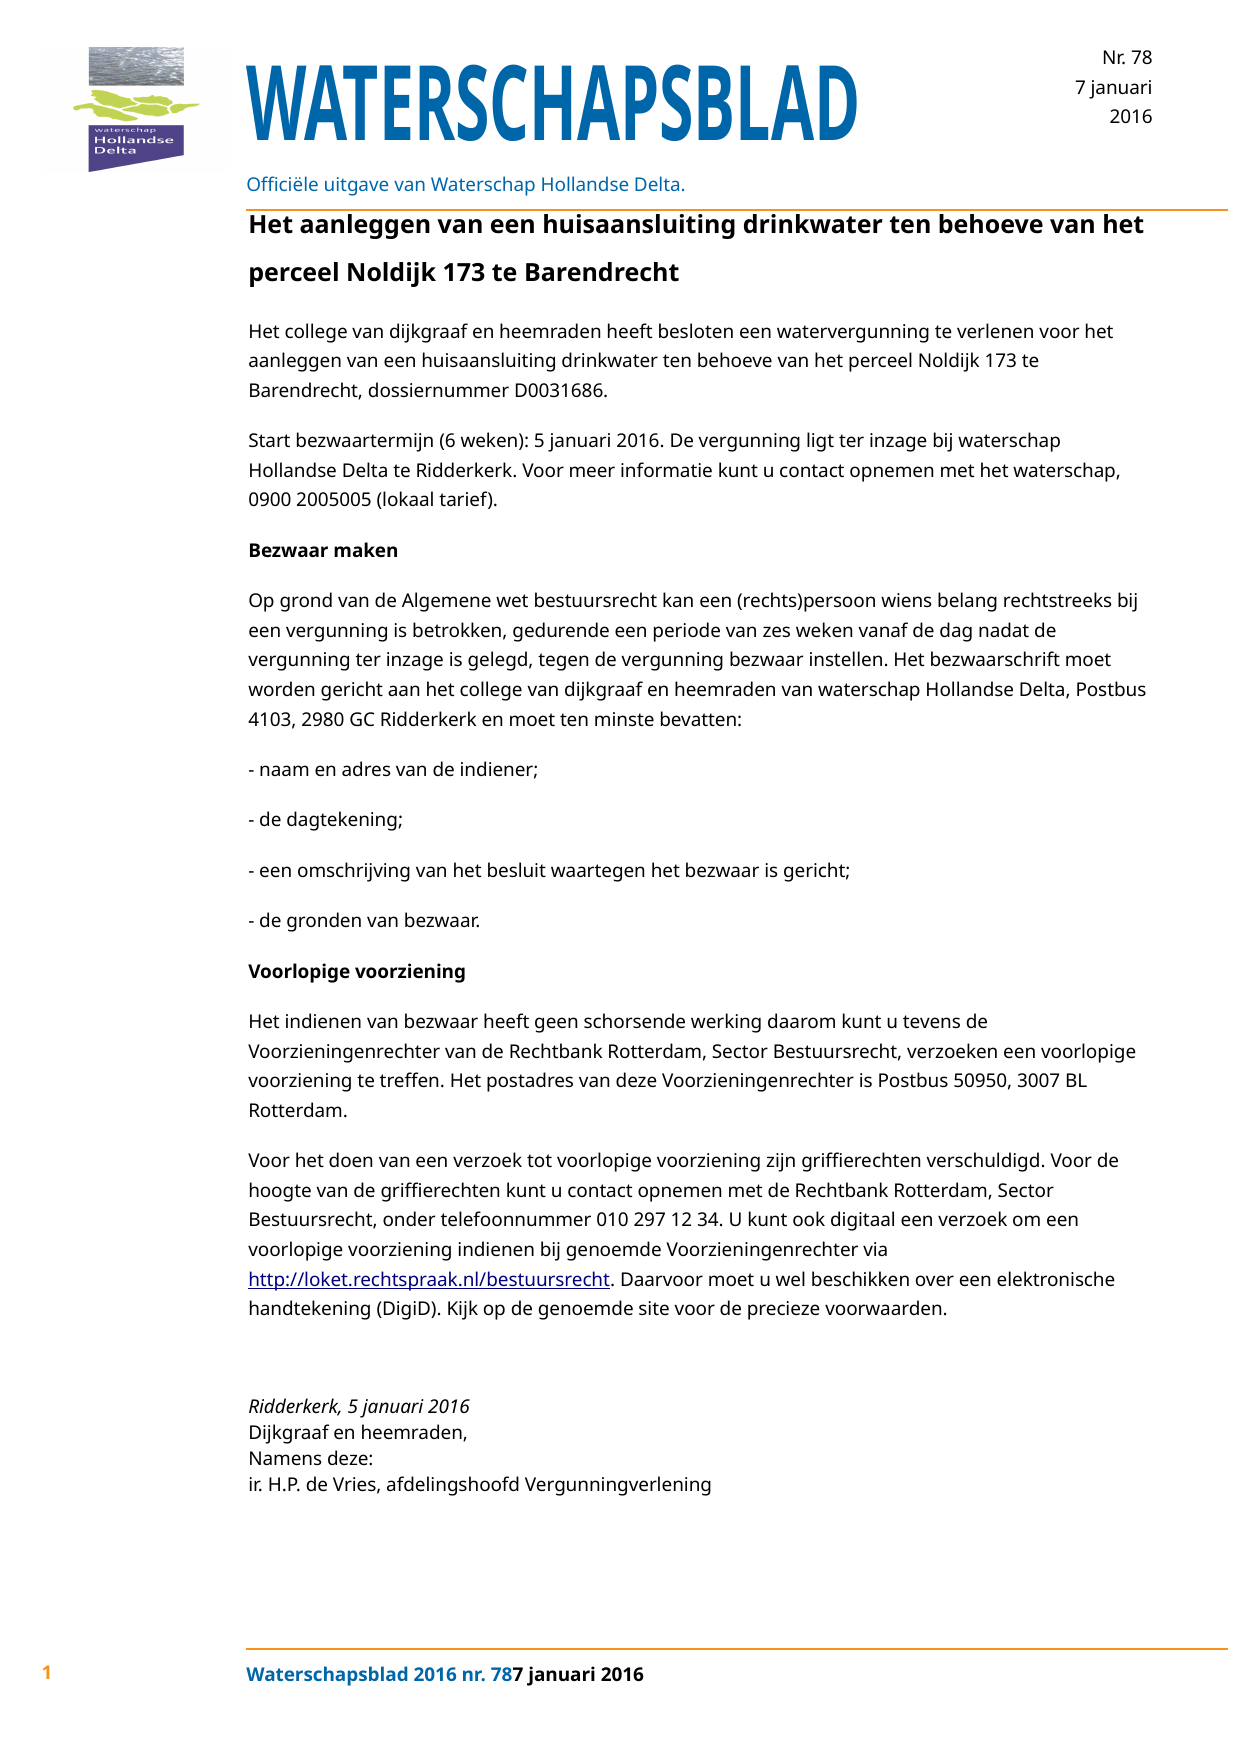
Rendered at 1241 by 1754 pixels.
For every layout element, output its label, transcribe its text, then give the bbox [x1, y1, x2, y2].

text - de dagtekening; [248, 807, 1152, 832]
text - een omschrijving van het besluit waartegen het bezwaar is gericht; [248, 857, 1152, 883]
text Dijkgraaf en heemraden, [248, 1419, 1152, 1445]
text Namens deze: [248, 1445, 1152, 1471]
text Het indienen van bezwaar heeft geen schorsende werking daarom kunt u tevens de Voorzieningenrechter van de Rechtbank Rotterdam, Sector Bestuursrecht, verzoeken een voorlopige voorziening te treffen. Het postadres van deze Voorzieningenrechter is Postbus 50950, 3007 BL Rotterdam. [248, 1008, 1152, 1123]
text Bezwaar maken [248, 537, 1152, 563]
text Voor het doen van een verzoek tot voorlopige voorziening zijn griffierechten verschuldigd. Voor de hoogte van de griffierechten kunt u contact opnemen met de Rechtbank Rotterdam, Sector Bestuursrecht, onder telefoonnummer 010 297 12 34. U kunt ook digitaal een verzoek om een voorlopige voorziening indienen bij genoemde Voorzieningenrechter via http://loket.rechtspraak.nl/bestuursrecht. Daarvoor moet u wel beschikken over een elektronische handtekening (DigiD). Kijk op de genoemde site voor de precieze voorwaarden. [248, 1147, 1152, 1321]
text Op grond van de Algemene wet bestuursrecht kan een (rechts)persoon wiens belang rechtstreeks bij een vergunning is betrokken, gedurende een periode van zes weken vanaf de dag nadat de vergunning ter inzage is gelegd, tegen de vergunning bezwaar instellen. Het bezwaarschrift moet worden gericht aan het college van dijkgraaf en heemraden van waterschap Hollandse Delta, Postbus 4103, 2980 GC Ridderkerk en moet ten minste bevatten: [248, 587, 1152, 732]
text ir. H.P. de Vries, afdelingshoofd Vergunningverlening [248, 1471, 1152, 1497]
text Het aanleggen van een huisaansluiting drinkwater ten behoeve van het perceel Noldijk 173 te Barendrecht [248, 211, 1152, 288]
text - de gronden van bezwaar. [248, 907, 1152, 933]
text Ridderkerk, 5 januari 2016 [248, 1394, 1152, 1419]
text Start bezwaartermijn (6 weken): 5 januari 2016. De vergunning ligt ter inzage bij waterschap Hollandse Delta te Ridderkerk. Voor meer informatie kunt u contact opnemen met het waterschap, 0900 2005005 (lokaal tarief). [248, 427, 1152, 512]
text - naam en adres van de indiener; [248, 756, 1152, 782]
picture [41, 47, 231, 172]
text Voorlopige voorziening [248, 958, 1152, 984]
text Het college van dijkgraaf en heemraden heeft besloten een watervergunning te verlenen voor het aanleggen van een huisaansluiting drinkwater ten behoeve van het perceel Noldijk 173 te Barendrecht, dossiernummer D0031686. [248, 318, 1152, 403]
